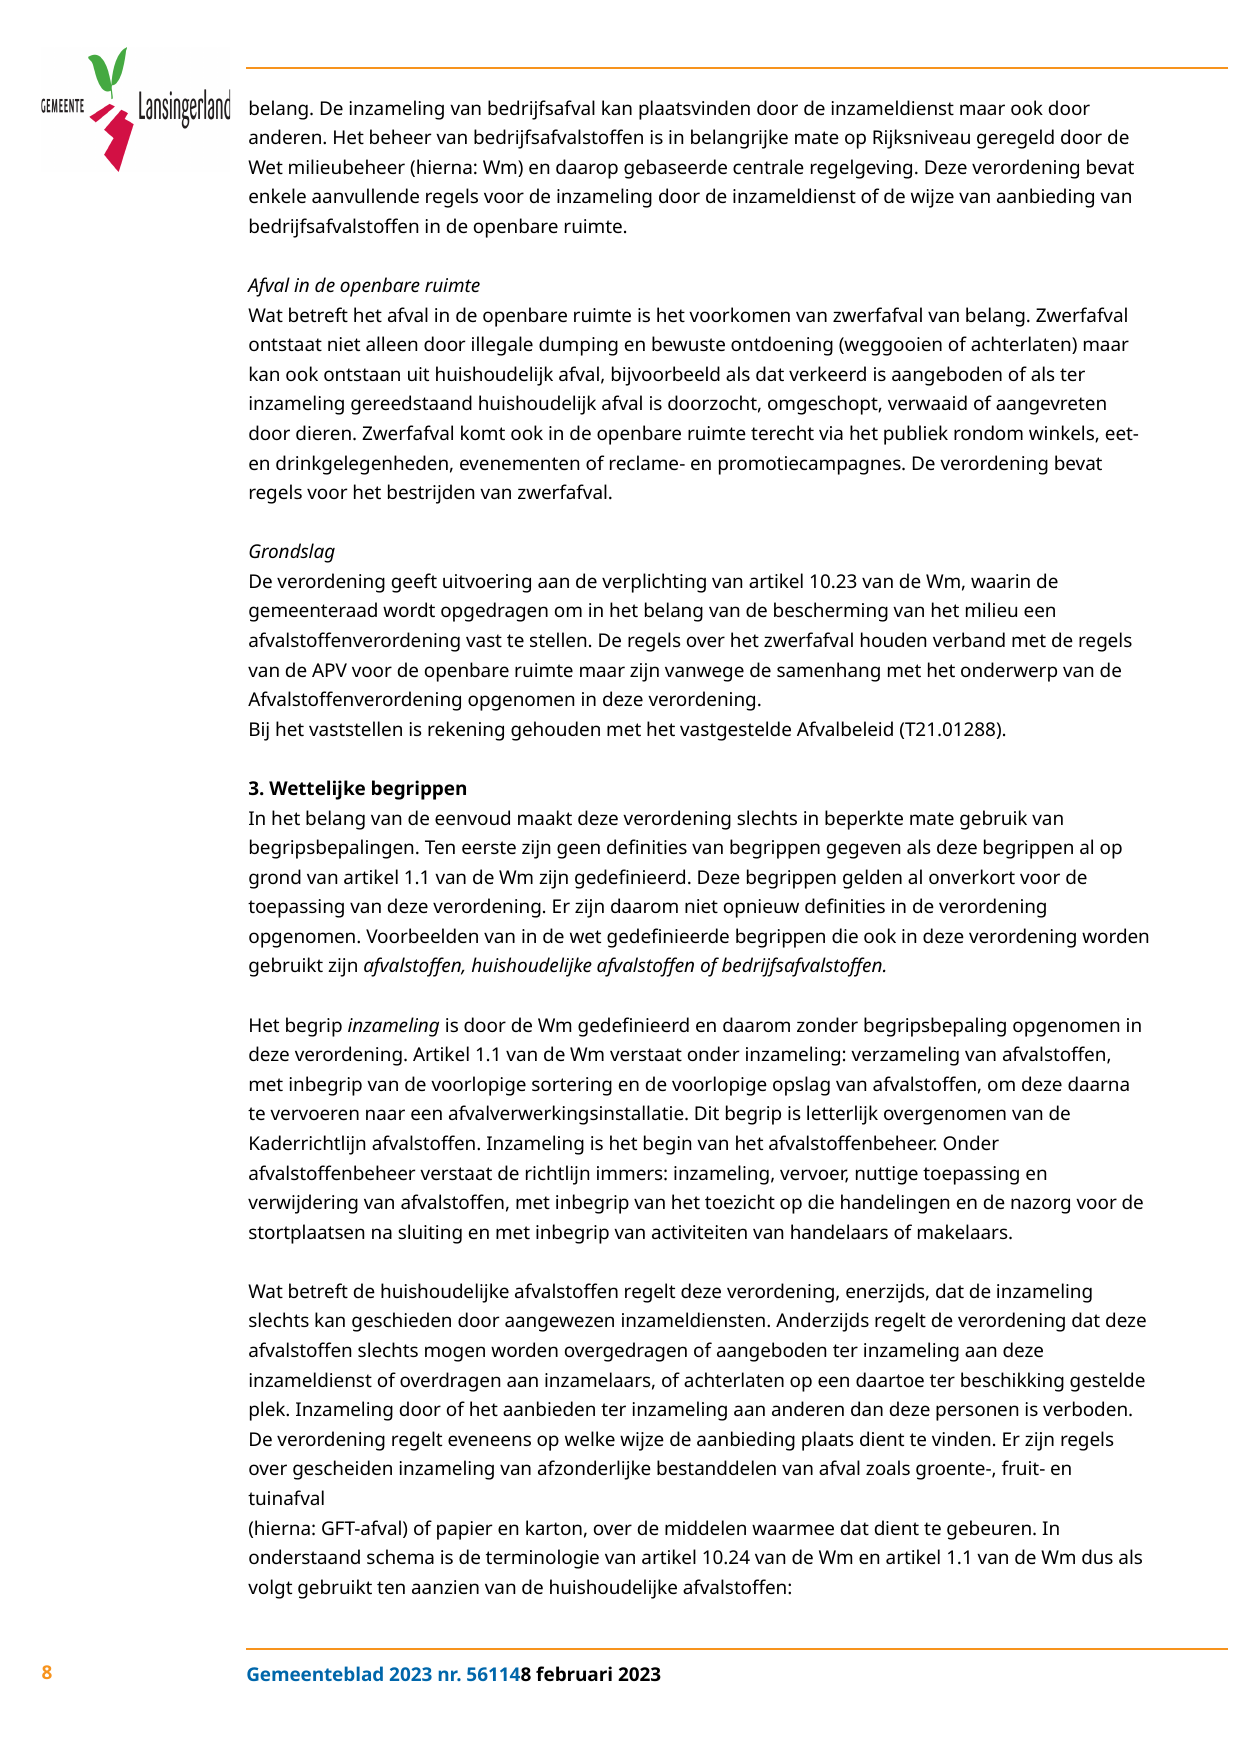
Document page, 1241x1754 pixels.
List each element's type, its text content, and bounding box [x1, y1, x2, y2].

picture [41, 47, 231, 172]
text In het belang van de eenvoud maakt deze verordening slechts in beperkte mate gebruik van begripsbepalingen. Ten eerste zijn geen definities van begrippen gegeven als deze begrippen al op grond van artikel 1.1 van de Wm zijn gedefinieerd. Deze begrippen gelden al onverkort voor de toepassing van deze verordening. Er zijn daarom niet opnieuw definities in de verordening opgenomen. Voorbeelden van in de wet gedefinieerde begrippen die ook in deze verordening worden gebruikt zijn afvalstoffen, huishoudelijke afvalstoffen of bedrijfsafvalstoffen. [248, 805, 1152, 978]
text (hierna: GFT-afval) of papier en karton, over de middelen waarmee dat dient te gebeuren. In onderstaand schema is de terminologie van artikel 10.24 van de Wm en artikel 1.1 van de Wm dus als volgt gebruikt ten aanzien van de huishoudelijke afvalstoffen: [248, 1515, 1152, 1600]
text 3. Wettelijke begrippen [248, 775, 1152, 801]
text De verordening geeft uitvoering aan de verplichting van artikel 10.23 van de Wm, waarin de gemeenteraad wordt opgedragen om in het belang van de bescherming van het milieu een afvalstoffenverordening vast te stellen. De regels over het zwerfafval houden verband met de regels van de APV voor de openbare ruimte maar zijn vanwege de samenhang met het onderwerp van de Afvalstoffenverordening opgenomen in deze verordening. [248, 568, 1152, 712]
text Wat betreft het afval in de openbare ruimte is het voorkomen van zwerfafval van belang. Zwerfafval ontstaat niet alleen door illegale dumping en bewuste ontdoening (weggooien of achterlaten) maar kan ook ontstaan uit huishoudelijk afval, bijvoorbeeld als dat verkeerd is aangeboden of als ter inzameling gereedstaand huishoudelijk afval is doorzocht, omgeschopt, verwaaid of aangevreten door dieren. Zwerfafval komt ook in de openbare ruimte terecht via het publiek rondom winkels, eet- en drinkgelegenheden, evenementen of reclame- en promotiecampagnes. De verordening bevat regels voor het bestrijden van zwerfafval. [248, 302, 1152, 505]
text Grondslag [248, 538, 1152, 564]
text belang. De inzameling van bedrijfsafval kan plaatsvinden door de inzameldienst maar ook door anderen. Het beheer van bedrijfsafvalstoffen is in belangrijke mate op Rijksniveau geregeld door de Wet milieubeheer (hierna: Wm) en daarop gebaseerde centrale regelgeving. Deze verordening bevat enkele aanvullende regels voor de inzameling door de inzameldienst of de wijze van aanbieding van bedrijfsafvalstoffen in de openbare ruimte. [248, 95, 1152, 239]
text Wat betreft de huishoudelijke afvalstoffen regelt deze verordening, enerzijds, dat de inzameling slechts kan geschieden door aangewezen inzameldiensten. Anderzijds regelt de verordening dat deze afvalstoffen slechts mogen worden overgedragen of aangeboden ter inzameling aan deze inzameldienst of overdragen aan inzamelaars, of achterlaten op een daartoe ter beschikking gestelde plek. Inzameling door of het aanbieden ter inzameling aan anderen dan deze personen is verboden. De verordening regelt eveneens op welke wijze de aanbieding plaats dient te vinden. Er zijn regels over gescheiden inzameling van afzonderlijke bestanddelen van afval zoals groente-, fruit- en tuinafval [248, 1278, 1152, 1511]
text Het begrip inzameling is door de Wm gedefinieerd en daarom zonder begripsbepaling opgenomen in deze verordening. Artikel 1.1 van de Wm verstaat onder inzameling: verzameling van afvalstoffen, met inbegrip van de voorlopige sortering en de voorlopige opslag van afvalstoffen, om deze daarna te vervoeren naar een afvalverwerkingsinstallatie. Dit begrip is letterlijk overgenomen van de Kaderrichtlijn afvalstoffen. Inzameling is het begin van het afvalstoffenbeheer. Onder afvalstoffenbeheer verstaat de richtlijn immers: inzameling, vervoer, nuttige toepassing en verwijdering van afvalstoffen, met inbegrip van het toezicht op die handelingen en de nazorg voor de stortplaatsen na sluiting en met inbegrip van activiteiten van handelaars of makelaars. [248, 1012, 1152, 1245]
text Afval in de openbare ruimte [248, 272, 1152, 298]
text Bij het vaststellen is rekening gehouden met het vastgestelde Afvalbeleid (T21.01288). [248, 716, 1152, 742]
